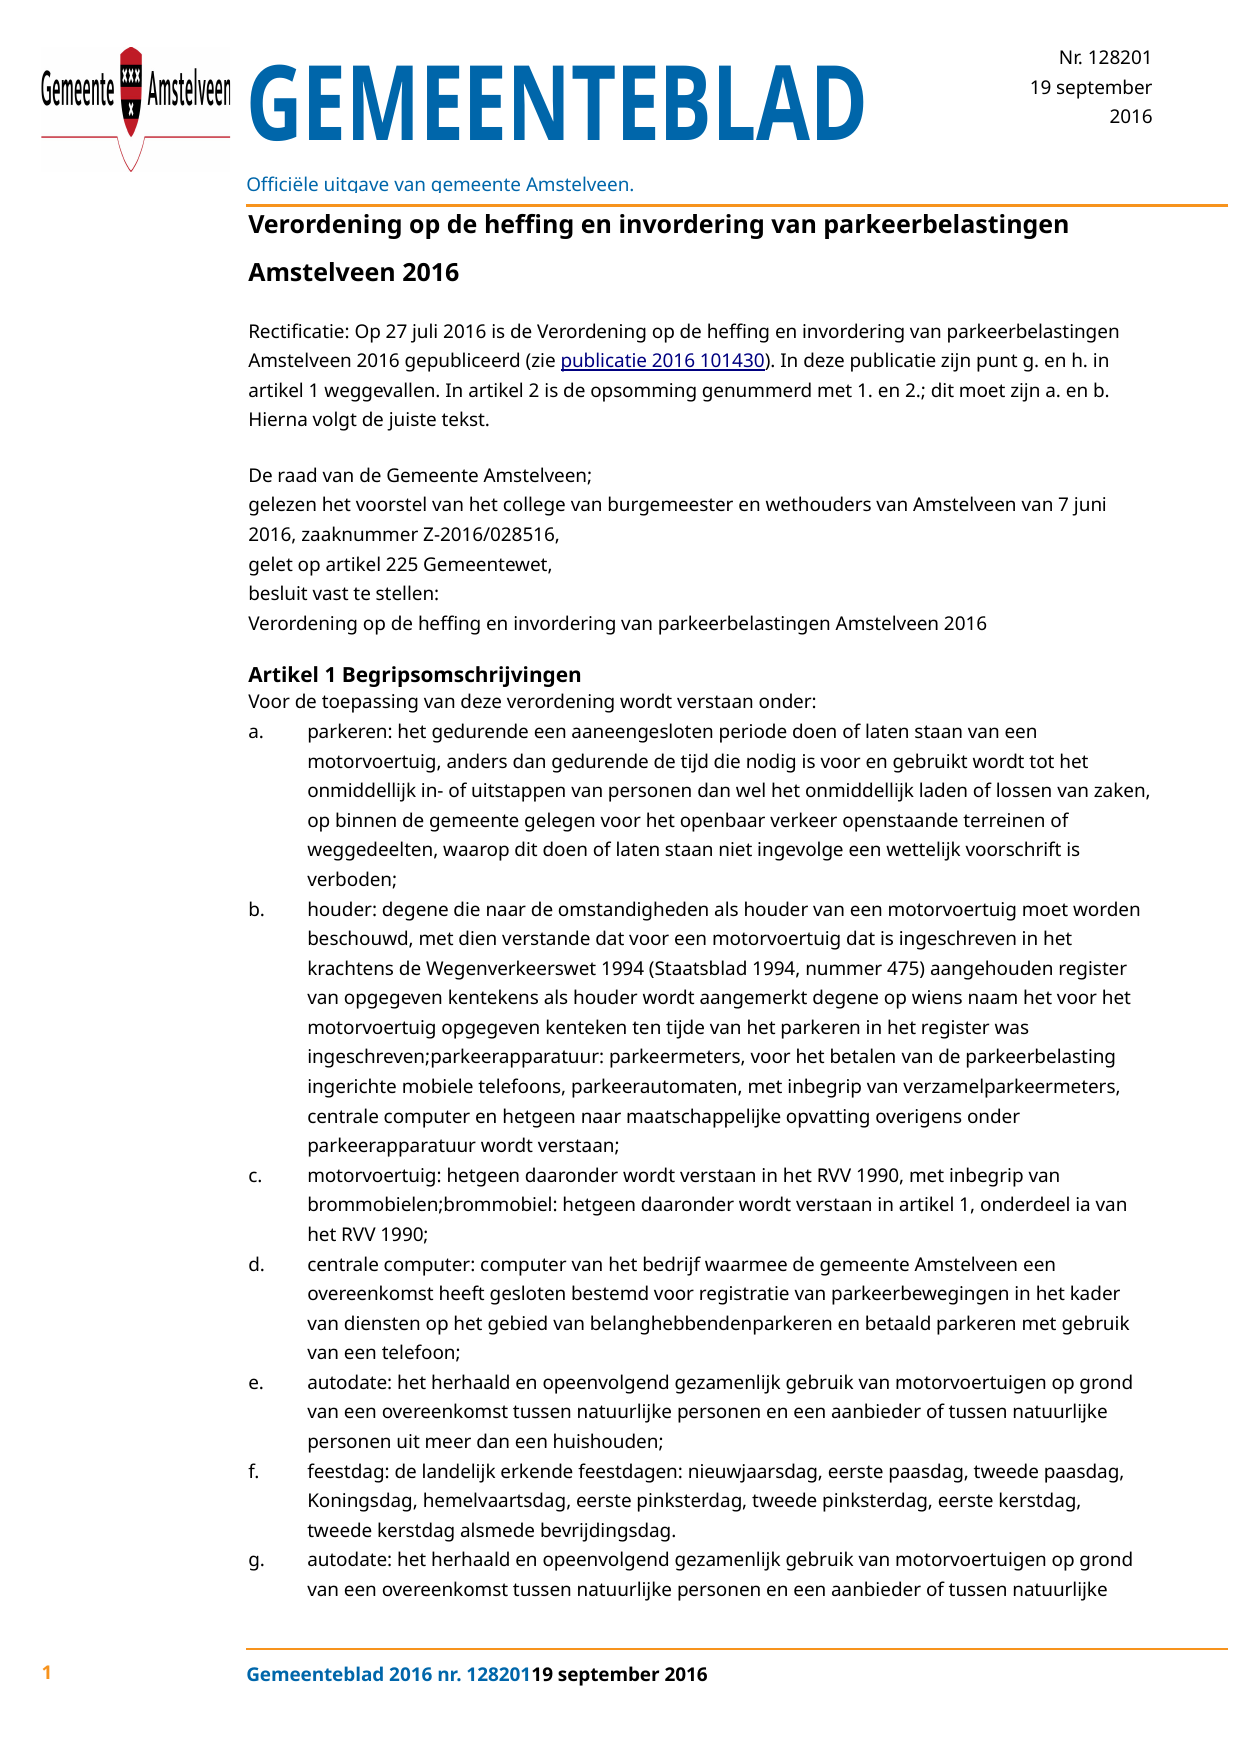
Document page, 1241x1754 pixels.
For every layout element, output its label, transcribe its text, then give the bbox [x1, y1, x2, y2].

list autodate: het herhaald en opeenvolgend gezamenlijk gebruik van motorvoertuigen op grond van een overeenkomst tussen natuurlijke personen en een aanbieder of tussen natuurlijke personen uit meer dan een huishouden; [248, 1369, 1152, 1454]
text Rectificatie: Op 27 juli 2016 is de Verordening op de heffing en invordering van parkeerbelastingen Amstelveen 2016 gepubliceerd (zie publicatie 2016 101430). In deze publicatie zijn punt g. en h. in artikel 1 weggevallen. In artikel 2 is de opsomming genummerd met 1. en 2.; dit moet zijn a. en b. Hierna volgt de juiste tekst. [248, 318, 1152, 432]
text De raad van de Gemeente Amstelveen; [248, 462, 1152, 488]
list motorvoertuig: hetgeen daaronder wordt verstaan in het RVV 1990, met inbegrip van brommobielen;brommobiel: hetgeen daaronder wordt verstaan in artikel 1, onderdeel ia van het RVV 1990; [248, 1162, 1152, 1247]
text Verordening op de heffing en invordering van parkeerbelastingen Amstelveen 2016 [248, 610, 1152, 636]
list autodate: het herhaald en opeenvolgend gezamenlijk gebruik van motorvoertuigen op grond van een overeenkomst tussen natuurlijke personen en een aanbieder of tussen natuurlijke [248, 1547, 1152, 1602]
text gelet op artikel 225 Gemeentewet, [248, 551, 1152, 576]
list parkeren: het gedurende een aaneengesloten periode doen of laten staan van een motorvoertuig, anders dan gedurende de tijd die nodig is voor en gebruikt wordt tot het onmiddellijk in- of uitstappen van personen dan wel het onmiddellijk laden of lossen van zaken, op binnen de gemeente gelegen voor het openbaar verkeer openstaande terreinen of weggedeelten, waarop dit doen of laten staan niet ingevolge een wettelijk voorschrift is verboden; [248, 718, 1152, 892]
picture [41, 47, 231, 172]
list centrale computer: computer van het bedrijf waarmee de gemeente Amstelveen een overeenkomst heeft gesloten bestemd voor registratie van parkeerbewegingen in het kader van diensten op het gebied van belanghebbendenparkeren en betaald parkeren met gebruik van een telefoon; [248, 1251, 1152, 1365]
text gelezen het voorstel van het college van burgemeester en wethouders van Amstelveen van 7 juni 2016, zaaknummer Z-2016/028516, [248, 492, 1152, 547]
text Verordening op de heffing en invordering van parkeerbelastingen Amstelveen 2016 [248, 207, 1152, 288]
text Voor de toepassing van deze verordening wordt verstaan onder: [248, 689, 1152, 714]
list feestdag: de landelijk erkende feestdagen: nieuwjaarsdag, eerste paasdag, tweede paasdag, Koningsdag, hemelvaartsdag, eerste pinksterdag, tweede pinksterdag, eerste kerstdag, tweede kerstdag alsmede bevrijdingsdag. [248, 1458, 1152, 1543]
text Artikel 1 Begripsomschrijvingen [248, 660, 1152, 689]
list houder: degene die naar de omstandigheden als houder van een motorvoertuig moet worden beschouwd, met dien verstande dat voor een motorvoertuig dat is ingeschreven in het krachtens de Wegenverkeerswet 1994 (Staatsblad 1994, nummer 475) aangehouden register van opgegeven kentekens als houder wordt aangemerkt degene op wiens naam het voor het motorvoertuig opgegeven kenteken ten tijde van het parkeren in het register was ingeschreven;parkeerapparatuur: parkeermeters, voor het betalen van de parkeerbelasting ingerichte mobiele telefoons, parkeerautomaten, met inbegrip van verzamelparkeermeters, centrale computer en hetgeen naar maatschappelijke opvatting overigens onder parkeerapparatuur wordt verstaan; [248, 896, 1152, 1158]
text besluit vast te stellen: [248, 580, 1152, 606]
